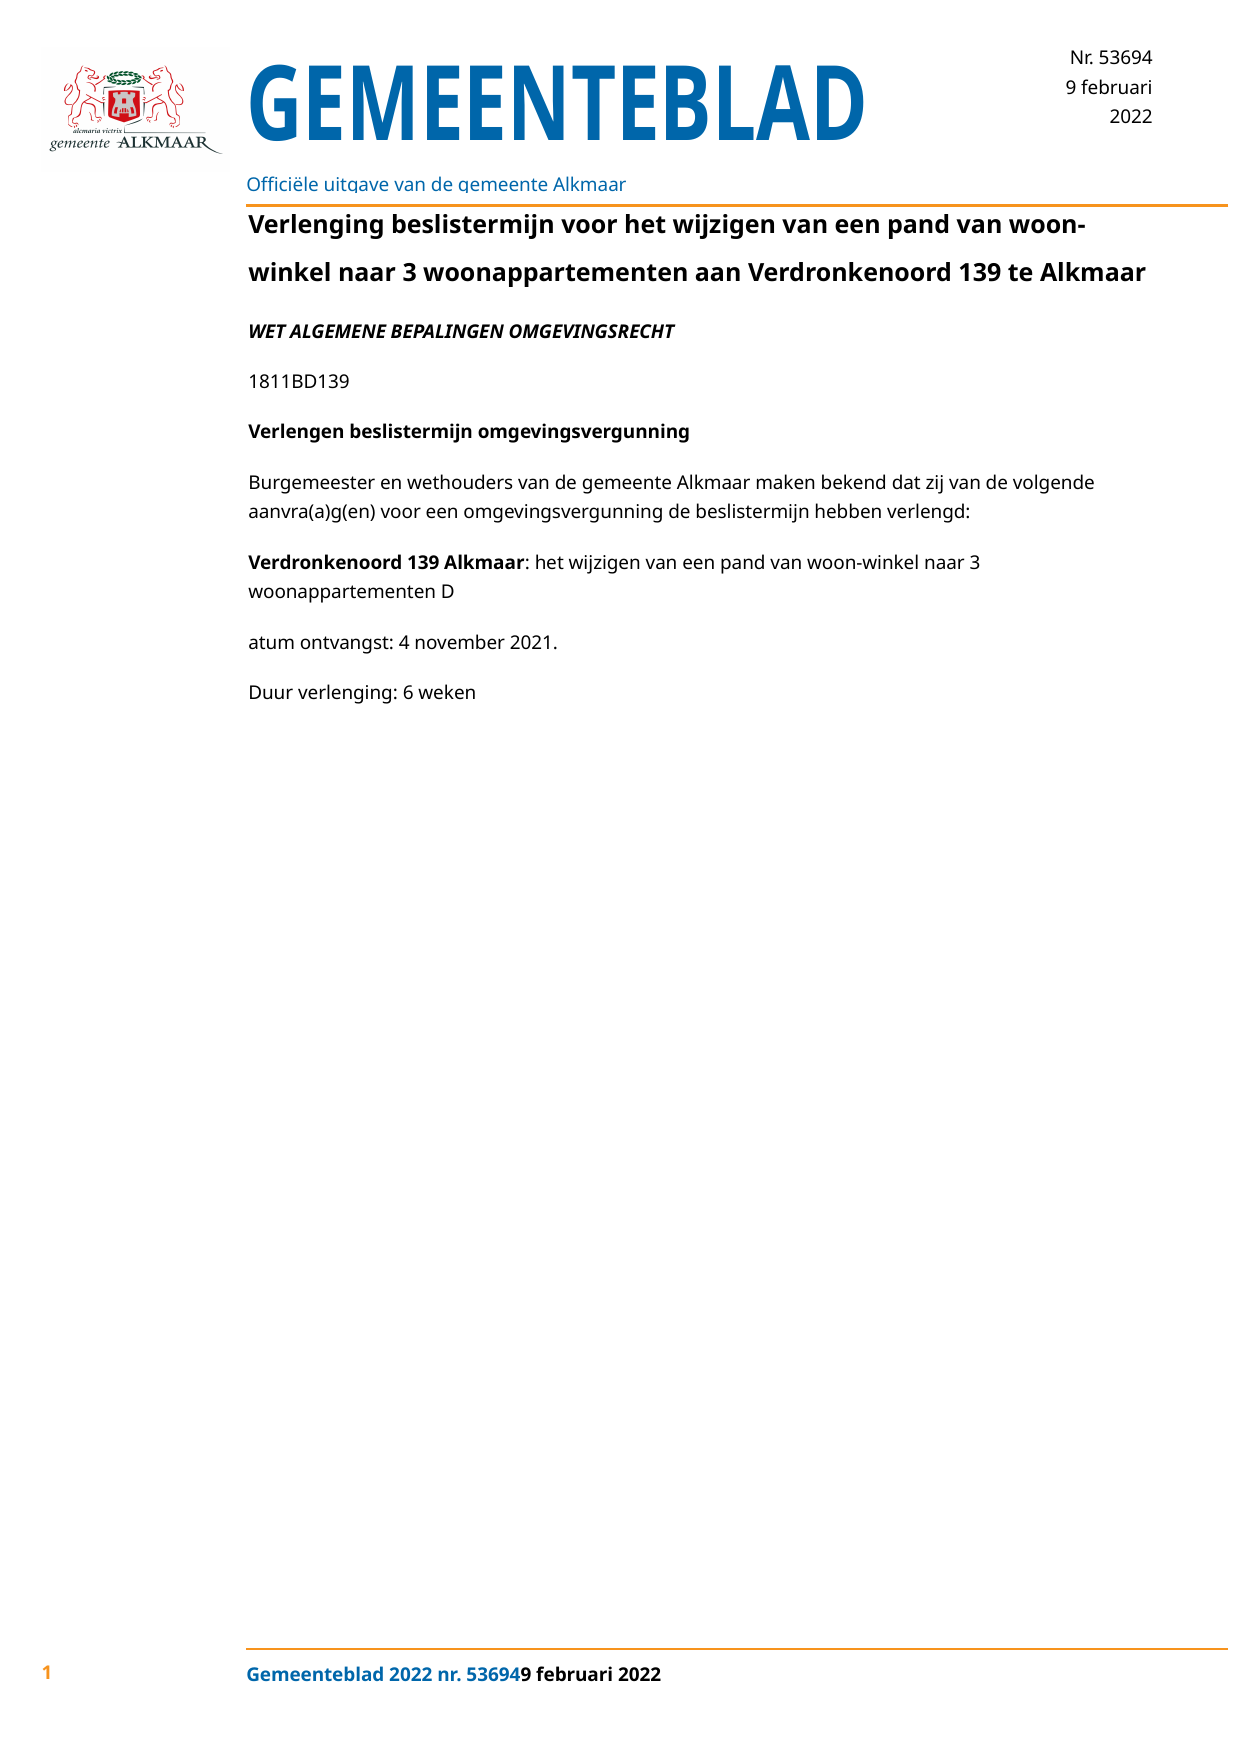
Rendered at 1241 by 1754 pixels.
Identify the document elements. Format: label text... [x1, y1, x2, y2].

picture [41, 47, 231, 172]
text Verlenging beslistermijn voor het wijzigen van een pand van woon-winkel naar 3 woonappartementen aan Verdronkenoord 139 te Alkmaar [248, 207, 1152, 288]
text Verlengen beslistermijn omgevingsvergunning [248, 419, 1152, 444]
text Verdronkenoord 139 Alkmaar: het wijzigen van een pand van woon-winkel naar 3 woonappartementen D [248, 549, 1152, 604]
text atum ontvangst: 4 november 2021. [248, 629, 1152, 655]
text Duur verlenging: 6 weken [248, 679, 1152, 705]
text Burgemeester en wethouders van de gemeente Alkmaar maken bekend dat zij van de volgende aanvra(a)g(en) voor een omgevingsvergunning de beslistermijn hebben verlengd: [248, 469, 1152, 524]
text WET ALGEMENE BEPALINGEN OMGEVINGSRECHT [248, 318, 1152, 344]
text 1811BD139 [248, 368, 1152, 394]
